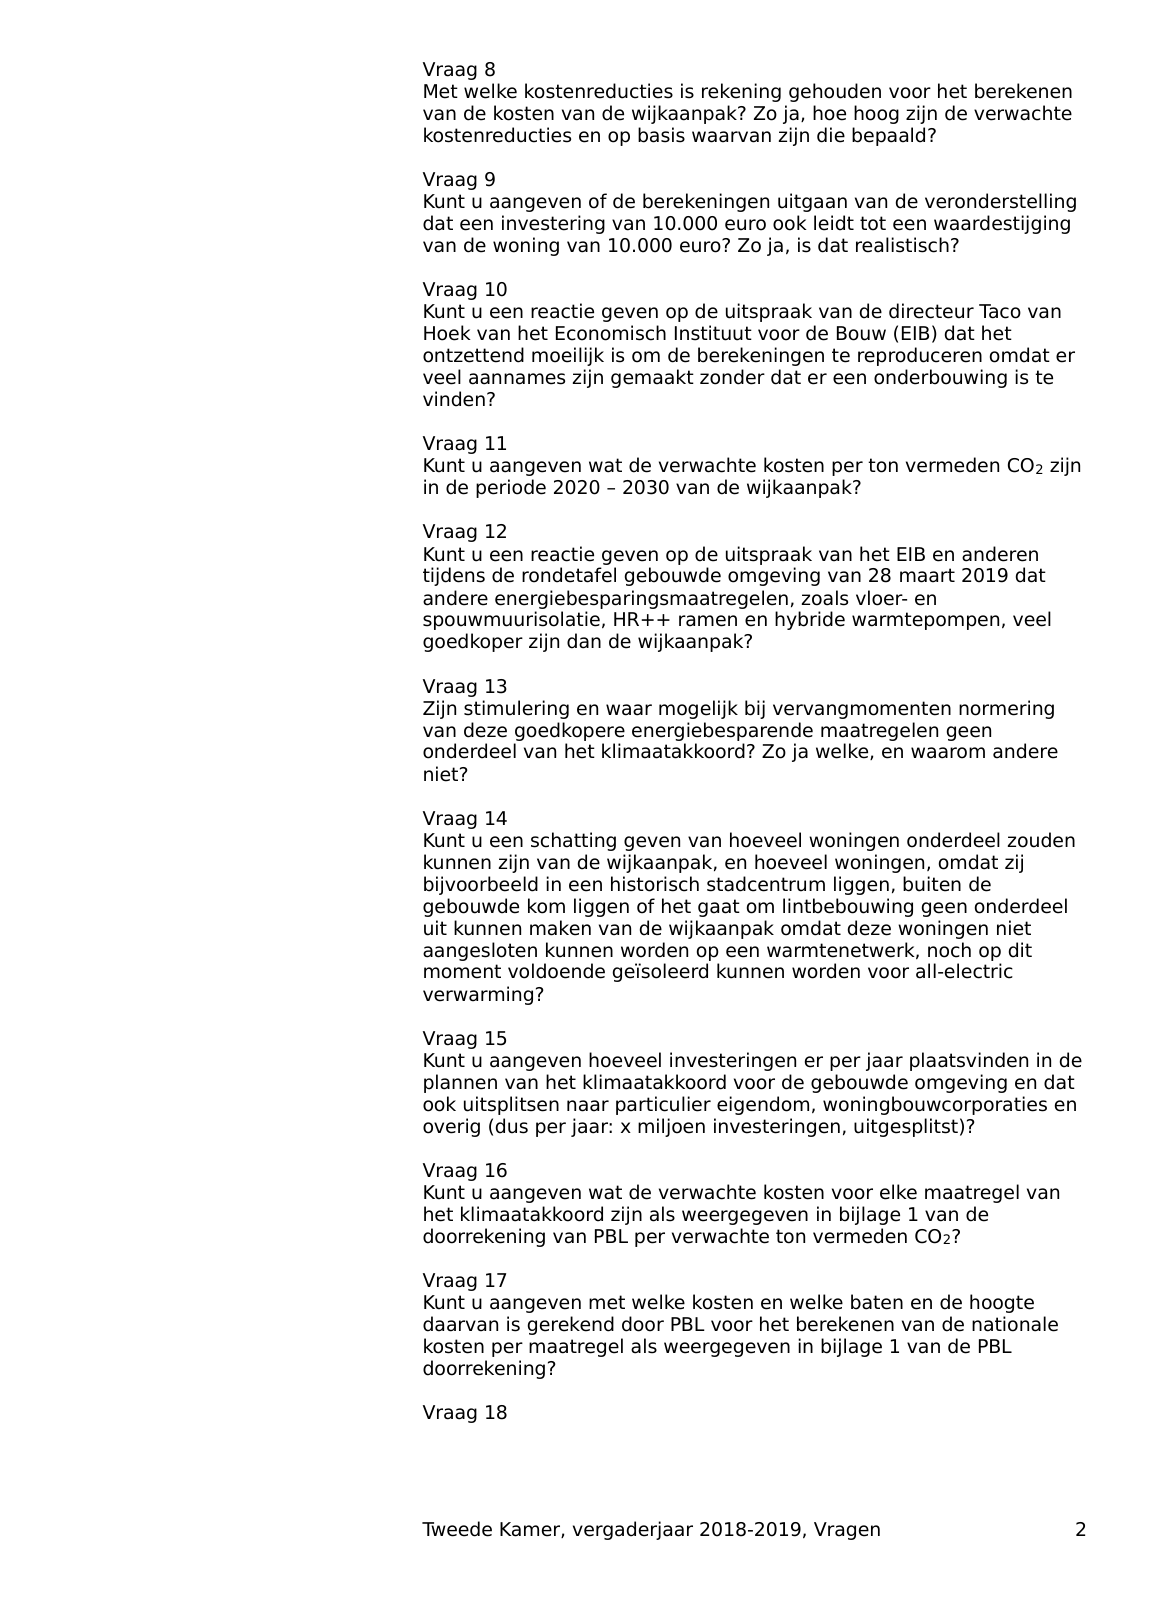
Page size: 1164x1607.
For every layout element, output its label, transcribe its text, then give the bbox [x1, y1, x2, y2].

text Vraag 17 [422, 1270, 1087, 1292]
text Vraag 12 [422, 521, 1087, 543]
text Kunt u een reactie geven op de uitspraak van de directeur Taco van Hoek van het Economisch Instituut voor de Bouw (EIB) dat het ontzettend moeilijk is om de berekeningen te reproduceren omdat er veel aannames zijn gemaakt zonder dat er een onderbouwing is te vinden? [422, 301, 1087, 411]
text Vraag 10 [422, 279, 1087, 301]
text Vraag 13 [422, 676, 1087, 697]
text Vraag 18 [422, 1402, 1087, 1424]
text Vraag 16 [422, 1160, 1087, 1182]
text Kunt u aangeven wat de verwachte kosten voor elke maatregel van het klimaatakkoord zijn als weergegeven in bijlage 1 van de doorrekening van PBL per verwachte ton vermeden CO2? [422, 1182, 1087, 1248]
text Kunt u aangeven of de berekeningen uitgaan van de veronderstelling dat een investering van 10.000 euro ook leidt tot een waardestijging van de woning van 10.000 euro? Zo ja, is dat realistisch? [422, 191, 1087, 257]
text Vraag 8 [422, 59, 1087, 81]
text Zijn stimulering en waar mogelijk bij vervangmomenten normering van deze goedkopere energiebesparende maatregelen geen onderdeel van het klimaatakkoord? Zo ja welke, en waarom andere niet? [422, 697, 1087, 785]
text Vraag 11 [422, 433, 1087, 455]
text Kunt u aangeven hoeveel investeringen er per jaar plaatsvinden in de plannen van het klimaatakkoord voor de gebouwde omgeving en dat ook uitsplitsen naar particulier eigendom, woningbouwcorporaties en overig (dus per jaar: x miljoen investeringen, uitgesplitst)? [422, 1049, 1087, 1137]
text Kunt u aangeven wat de verwachte kosten per ton vermeden CO2 zijn in de periode 2020 – 2030 van de wijkaanpak? [422, 455, 1087, 499]
text Vraag 15 [422, 1028, 1087, 1049]
text Kunt u een schatting geven van hoeveel woningen onderdeel zouden kunnen zijn van de wijkaanpak, en hoeveel woningen, omdat zij bijvoorbeeld in een historisch stadcentrum liggen, buiten de gebouwde kom liggen of het gaat om lintbebouwing geen onderdeel uit kunnen maken van de wijkaanpak omdat deze woningen niet aangesloten kunnen worden op een warmtenetwerk, noch op dit moment voldoende geïsoleerd kunnen worden voor all-electric verwarming? [422, 829, 1087, 1005]
text Vraag 14 [422, 808, 1087, 829]
text Vraag 9 [422, 169, 1087, 191]
text Kunt u aangeven met welke kosten en welke baten en de hoogte daarvan is gerekend door PBL voor het berekenen van de nationale kosten per maatregel als weergegeven in bijlage 1 van de PBL doorrekening? [422, 1292, 1087, 1380]
text Met welke kostenreducties is rekening gehouden voor het berekenen van de kosten van de wijkaanpak? Zo ja, hoe hoog zijn de verwachte kostenreducties en op basis waarvan zijn die bepaald? [422, 81, 1087, 147]
text Kunt u een reactie geven op de uitspraak van het EIB en anderen tijdens de rondetafel gebouwde omgeving van 28 maart 2019 dat andere energiebesparingsmaatregelen, zoals vloer- en spouwmuurisolatie, HR++ ramen en hybride warmtepompen, veel goedkoper zijn dan de wijkaanpak? [422, 543, 1087, 653]
